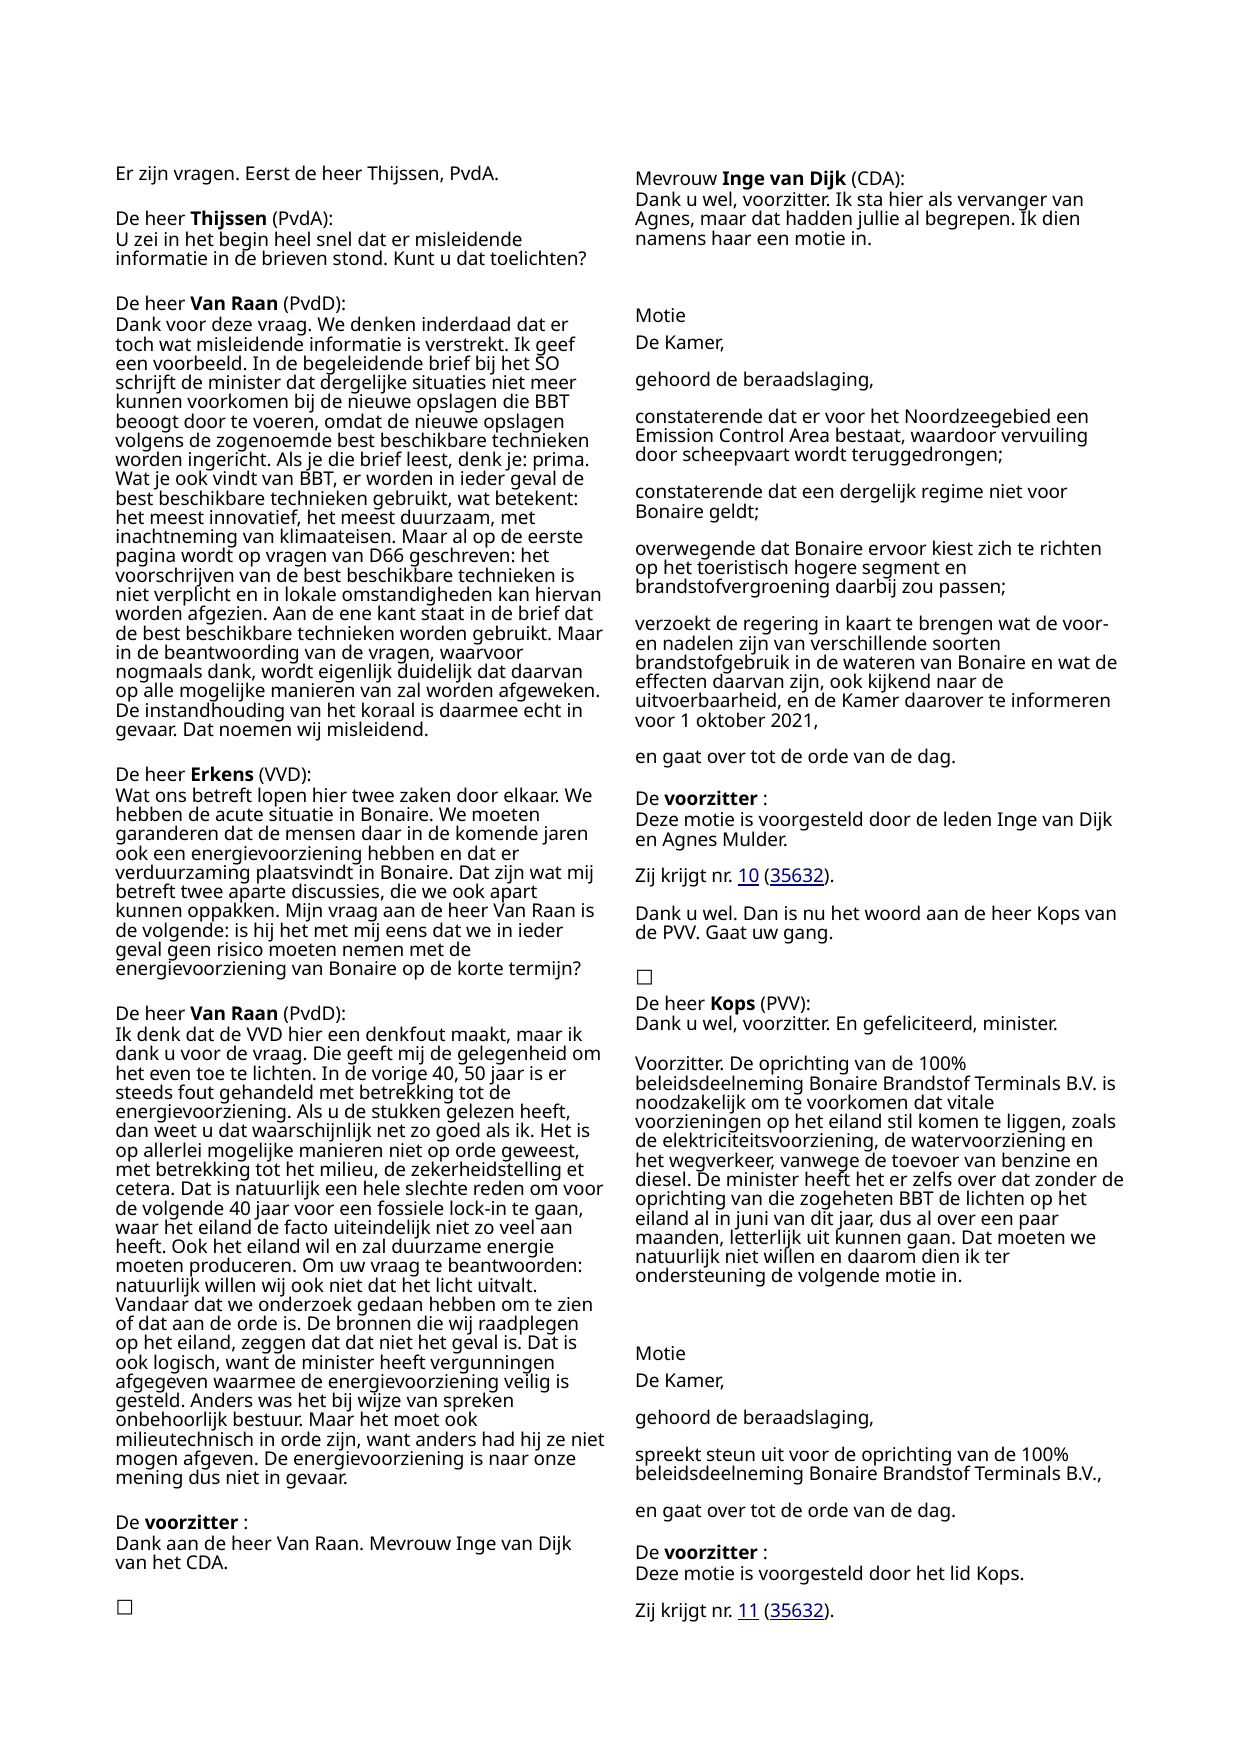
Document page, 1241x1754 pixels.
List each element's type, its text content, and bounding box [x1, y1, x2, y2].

text De voorzitter : [115, 1509, 605, 1535]
text De heer Erkens (VVD): [115, 761, 605, 787]
text De voorzitter : [635, 786, 1125, 811]
text Deze motie is voorgesteld door de leden Inge van Dijk en Agnes Mulder. [635, 811, 1125, 850]
text Zij krijgt nr. 10 (35632). [635, 867, 1125, 887]
text De heer Van Raan (PvdD): [115, 291, 605, 316]
text Motie [635, 1340, 1125, 1366]
text ⬜ [115, 1594, 605, 1620]
text De Kamer, [635, 1372, 1125, 1391]
text spreekt steun uit voor de oprichting van de 100% beleidsdeelneming Bonaire Brandstof Terminals B.V., [635, 1446, 1125, 1484]
text verzoekt de regering in kaart te brengen wat de voor- en nadelen zijn van verschillende soorten brandstofgebruik in de wateren van Bonaire en wat de effecten daarvan zijn, ook kijkend naar de uitvoerbaarheid, en de Kamer daarover te informeren voor 1 oktober 2021, [635, 615, 1125, 731]
text Voorzitter. De oprichting van de 100% beleidsdeelneming Bonaire Brandstof Terminals B.V. is noodzakelijk om te voorkomen dat vitale voorzieningen op het eiland stil komen te liggen, zoals de elektriciteitsvoorziening, de watervoorziening en het wegverkeer, vanwege de toevoer van benzine en diesel. De minister heeft het er zelfs over dat zonder de oprichting van die zogeheten BBT de lichten op het eiland al in juni van dit jaar, dus al over een paar maanden, letterlijk uit kunnen gaan. Dat moeten we natuurlijk niet willen en daarom dien ik ter ondersteuning de volgende motie in. [635, 1055, 1125, 1287]
text Dank u wel, voorzitter. En gefeliciteerd, minister. [635, 1015, 1125, 1035]
text Deze motie is voorgesteld door het lid Kops. [635, 1565, 1125, 1584]
text Motie [635, 302, 1125, 328]
text constaterende dat er voor het Noordzeegebied een Emission Control Area bestaat, waardoor vervuiling door scheepvaart wordt teruggedrongen; [635, 408, 1125, 466]
text Zij krijgt nr. 11 (35632). [635, 1602, 1125, 1621]
text De heer Thijssen (PvdA): [115, 205, 605, 231]
text De heer Kops (PVV): [635, 990, 1125, 1015]
text overwegende dat Bonaire ervoor kiest zich te richten op het toeristisch hogere segment en brandstofvergroening daarbij zou passen; [635, 540, 1125, 597]
text Dank u wel, voorzitter. Ik sta hier als vervanger van Agnes, maar dat hadden jullie al begrepen. Ik dien namens haar een motie in. [635, 191, 1125, 249]
text Dank voor deze vraag. We denken inderdaad dat er toch wat misleidende informatie is verstrekt. Ik geef een voorbeeld. In de begeleidende brief bij het SO schrijft de minister dat dergelijke situaties niet meer kunnen voorkomen bij de nieuwe opslagen die BBT beoogt door te voeren, omdat de nieuwe opslagen volgens de zogenoemde best beschikbare technieken worden ingericht. Als je die brief leest, denk je: prima. Wat je ook vindt van BBT, er worden in ieder geval de best beschikbare technieken gebruikt, wat betekent: het meest innovatief, het meest duurzaam, met inachtneming van klimaateisen. Maar al op de eerste pagina wordt op vragen van D66 geschreven: het voorschrijven van de best beschikbare technieken is niet verplicht en in lokale omstandigheden kan hiervan worden afgezien. Aan de ene kant staat in de brief dat de best beschikbare technieken worden gebruikt. Maar in de beantwoording van de vragen, waarvoor nogmaals dank, wordt eigenlijk duidelijk dat daarvan op alle mogelijke manieren van zal worden afgeweken. De instandhouding van het koraal is daarmee echt in gevaar. Dat noemen wij misleidend. [115, 316, 605, 740]
text Dank u wel. Dan is nu het woord aan de heer Kops van de PVV. Gaat uw gang. [635, 904, 1125, 943]
text ⬜ [635, 964, 1125, 990]
text en gaat over tot de orde van de dag. [635, 1502, 1125, 1521]
text De heer Van Raan (PvdD): [115, 1000, 605, 1026]
text gehoord de beraadslaging, [635, 371, 1125, 390]
text gehoord de beraadslaging, [635, 1409, 1125, 1428]
text Mevrouw Inge van Dijk (CDA): [635, 165, 1125, 191]
text Dank aan de heer Van Raan. Mevrouw Inge van Dijk van het CDA. [115, 1535, 605, 1574]
text De voorzitter : [635, 1539, 1125, 1565]
text constaterende dat een dergelijk regime niet voor Bonaire geldt; [635, 483, 1125, 522]
text U zei in het begin heel snel dat er misleidende informatie in de brieven stond. Kunt u dat toelichten? [115, 231, 605, 270]
text Wat ons betreft lopen hier twee zaken door elkaar. We hebben de acute situatie in Bonaire. We moeten garanderen dat de mensen daar in de komende jaren ook een energievoorziening hebben en dat er verduurzaming plaatsvindt in Bonaire. Dat zijn wat mij betreft twee aparte discussies, die we ook apart kunnen oppakken. Mijn vraag aan de heer Van Raan is de volgende: is hij het met mij eens dat we in ieder geval geen risico moeten nemen met de energievoorziening van Bonaire op de korte termijn? [115, 787, 605, 979]
text De Kamer, [635, 334, 1125, 353]
text Er zijn vragen. Eerst de heer Thijssen, PvdA. [115, 165, 605, 184]
text en gaat over tot de orde van de dag. [635, 748, 1125, 768]
text Ik denk dat de VVD hier een denkfout maakt, maar ik dank u voor de vraag. Die geeft mij de gelegenheid om het even toe te lichten. In de vorige 40, 50 jaar is er steeds fout gehandeld met betrekking tot de energievoorziening. Als u de stukken gelezen heeft, dan weet u dat waarschijnlijk net zo goed als ik. Het is op allerlei mogelijke manieren niet op orde geweest, met betrekking tot het milieu, de zekerheidstelling et cetera. Dat is natuurlijk een hele slechte reden om voor de volgende 40 jaar voor een fossiele lock-in te gaan, waar het eiland de facto uiteindelijk niet zo veel aan heeft. Ook het eiland wil en zal duurzame energie moeten produceren. Om uw vraag te beantwoorden: natuurlijk willen wij ook niet dat het licht uitvalt. Vandaar dat we onderzoek gedaan hebben om te zien of dat aan de orde is. De bronnen die wij raadplegen op het eiland, zeggen dat dat niet het geval is. Dat is ook logisch, want de minister heeft vergunningen afgegeven waarmee de energievoorziening veilig is gesteld. Anders was het bij wijze van spreken onbehoorlijk bestuur. Maar het moet ook milieutechnisch in orde zijn, want anders had hij ze niet mogen afgeven. De energievoorziening is naar onze mening dus niet in gevaar. [115, 1026, 605, 1488]
